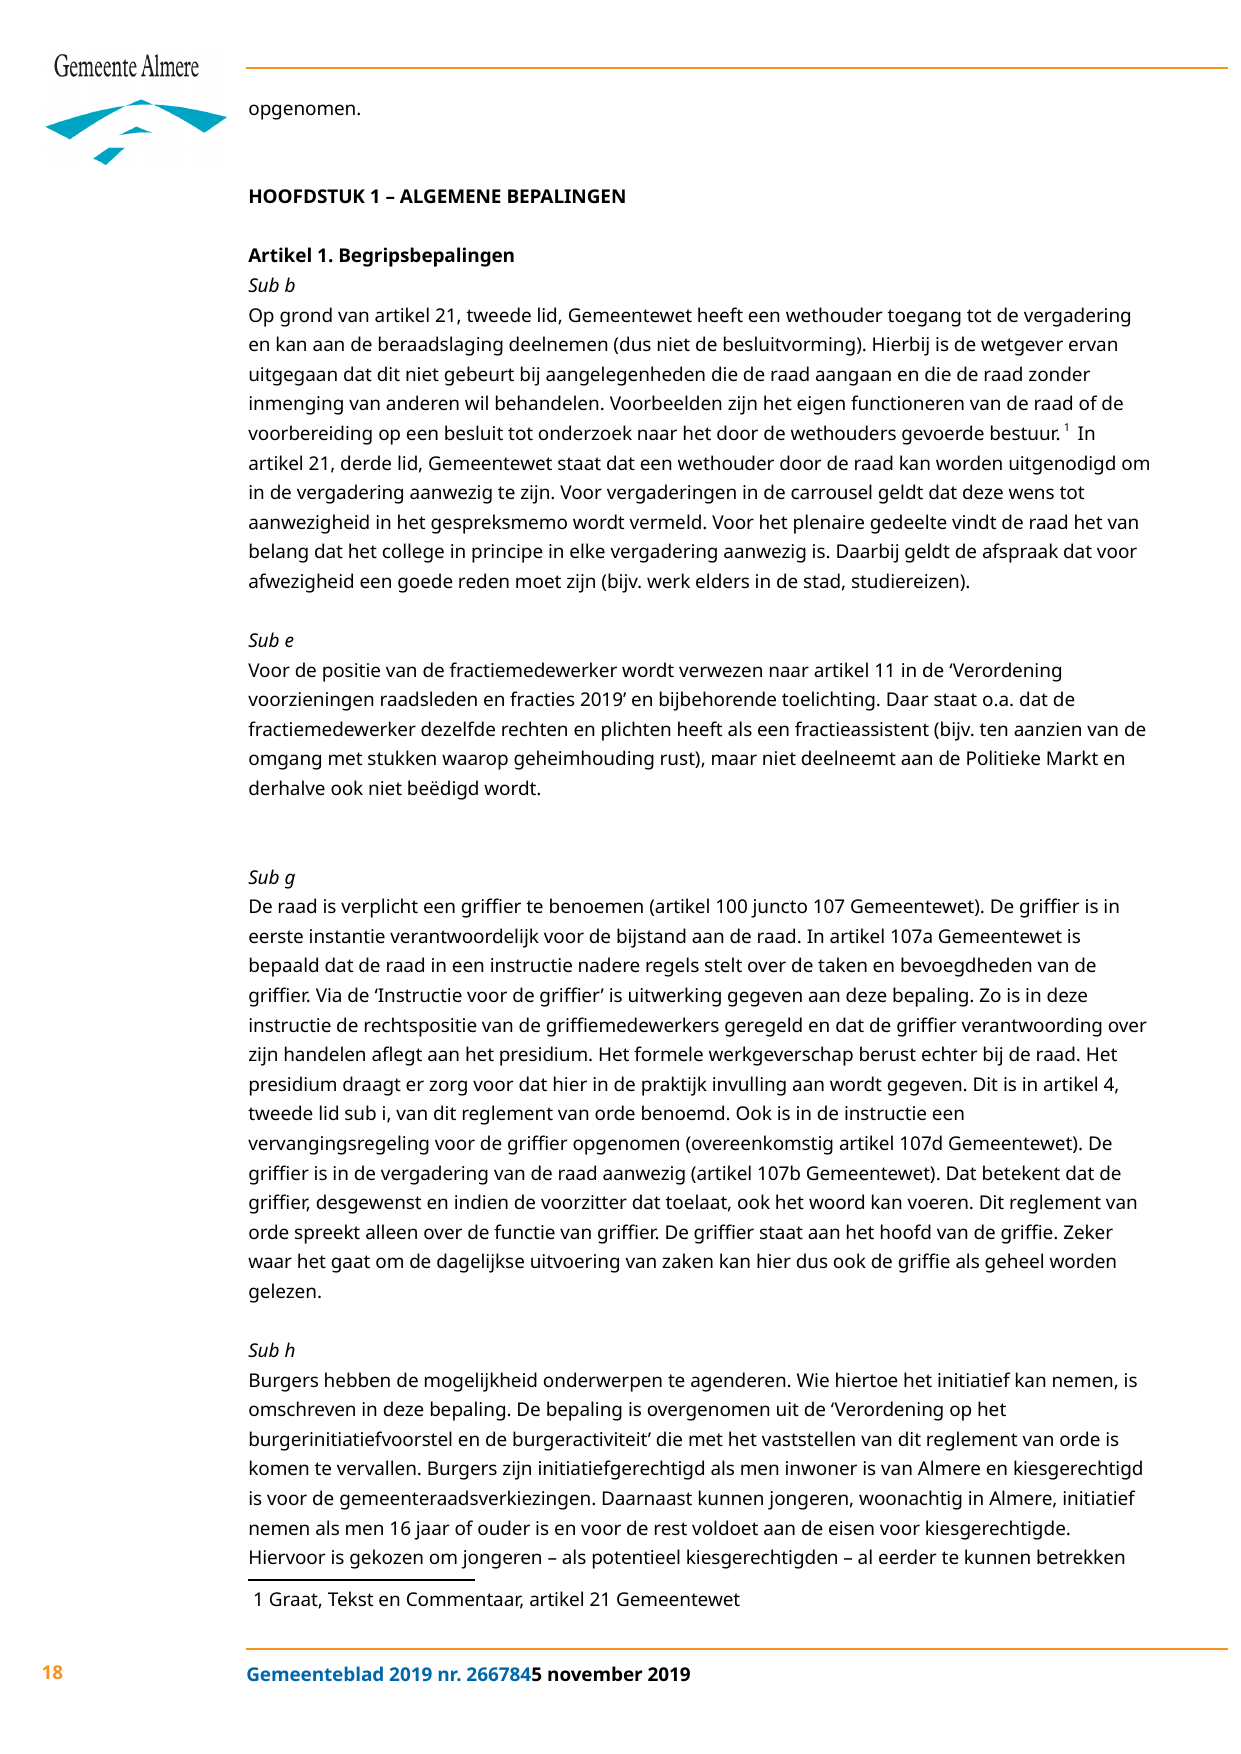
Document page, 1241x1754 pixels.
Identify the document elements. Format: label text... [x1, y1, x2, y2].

text Op grond van artikel 21, tweede lid, Gemeentewet heeft een wethouder toegang tot de vergadering en kan aan de beraadslaging deelnemen (dus niet de besluitvorming). Hierbij is de wetgever ervan uitgegaan dat dit niet gebeurt bij aangelegenheden die de raad aangaan en die de raad zonder inmenging van anderen wil behandelen. Voorbeelden zijn het eigen functioneren van de raad of de voorbereiding op een besluit tot onderzoek naar het door de wethouders gevoerde bestuur. In artikel 21, derde lid, Gemeentewet staat dat een wethouder door de raad kan worden uitgenodigd om in de vergadering aanwezig te zijn. Voor vergaderingen in de carrousel geldt dat deze wens tot aanwezigheid in het gespreksmemo wordt vermeld. Voor het plenaire gedeelte vindt de raad het van belang dat het college in principe in elke vergadering aanwezig is. Daarbij geldt de afspraak dat voor afwezigheid een goede reden moet zijn (bijv. werk elders in de stad, studiereizen). [248, 302, 1152, 594]
text HOOFDSTUK 1 – ALGEMENE BEPALINGEN [248, 183, 1152, 209]
text Sub b [248, 272, 1152, 298]
text Artikel 1. Begripsbepalingen [248, 243, 1152, 268]
picture [41, 47, 231, 172]
text Sub h [248, 1337, 1152, 1363]
text opgenomen. [248, 95, 1152, 121]
text Burgers hebben de mogelijkheid onderwerpen te agenderen. Wie hiertoe het initiatief kan nemen, is omschreven in deze bepaling. De bepaling is overgenomen uit de ‘Verordening op het burgerinitiatiefvoorstel en de burgeractiviteit’ die met het vaststellen van dit reglement van orde is komen te vervallen. Burgers zijn initiatiefgerechtigd als men inwoner is van Almere en kiesgerechtigd is voor de gemeenteraadsverkiezingen. Daarnaast kunnen jongeren, woonachtig in Almere, initiatief nemen als men 16 jaar of ouder is en voor de rest voldoet aan de eisen voor kiesgerechtigde. Hiervoor is gekozen om jongeren – als potentieel kiesgerechtigden – al eerder te kunnen betrekken [248, 1367, 1152, 1570]
text Voor de positie van de fractiemedewerker wordt verwezen naar artikel 11 in de ‘Verordening voorzieningen raadsleden en fracties 2019’ en bijbehorende toelichting. Daar staat o.a. dat de fractiemedewerker dezelfde rechten en plichten heeft als een fractieassistent (bijv. ten aanzien van de omgang met stukken waarop geheimhouding rust), maar niet deelneemt aan de Politieke Markt en derhalve ook niet beëdigd wordt. [248, 657, 1152, 801]
text Sub e [248, 627, 1152, 653]
text Graat, Tekst en Commentaar, artikel 21 Gemeentewet [248, 1586, 1152, 1612]
text De raad is verplicht een griffier te benoemen (artikel 100 juncto 107 Gemeentewet). De griffier is in eerste instantie verantwoordelijk voor de bijstand aan de raad. In artikel 107a Gemeentewet is bepaald dat de raad in een instructie nadere regels stelt over de taken en bevoegdheden van de griffier. Via de ‘Instructie voor de griffier’ is uitwerking gegeven aan deze bepaling. Zo is in deze instructie de rechtspositie van de griffiemedewerkers geregeld en dat de griffier verantwoording over zijn handelen aflegt aan het presidium. Het formele werkgeverschap berust echter bij de raad. Het presidium draagt er zorg voor dat hier in de praktijk invulling aan wordt gegeven. Dit is in artikel 4, tweede lid sub i, van dit reglement van orde benoemd. Ook is in de instructie een vervangingsregeling voor de griffier opgenomen (overeenkomstig artikel 107d Gemeentewet). De griffier is in de vergadering van de raad aanwezig (artikel 107b Gemeentewet). Dat betekent dat de griffier, desgewenst en indien de voorzitter dat toelaat, ook het woord kan voeren. Dit reglement van orde spreekt alleen over de functie van griffier. De griffier staat aan het hoofd van de griffie. Zeker waar het gaat om de dagelijkse uitvoering van zaken kan hier dus ook de griffie als geheel worden gelezen. [248, 893, 1152, 1304]
text Sub g [248, 864, 1152, 890]
